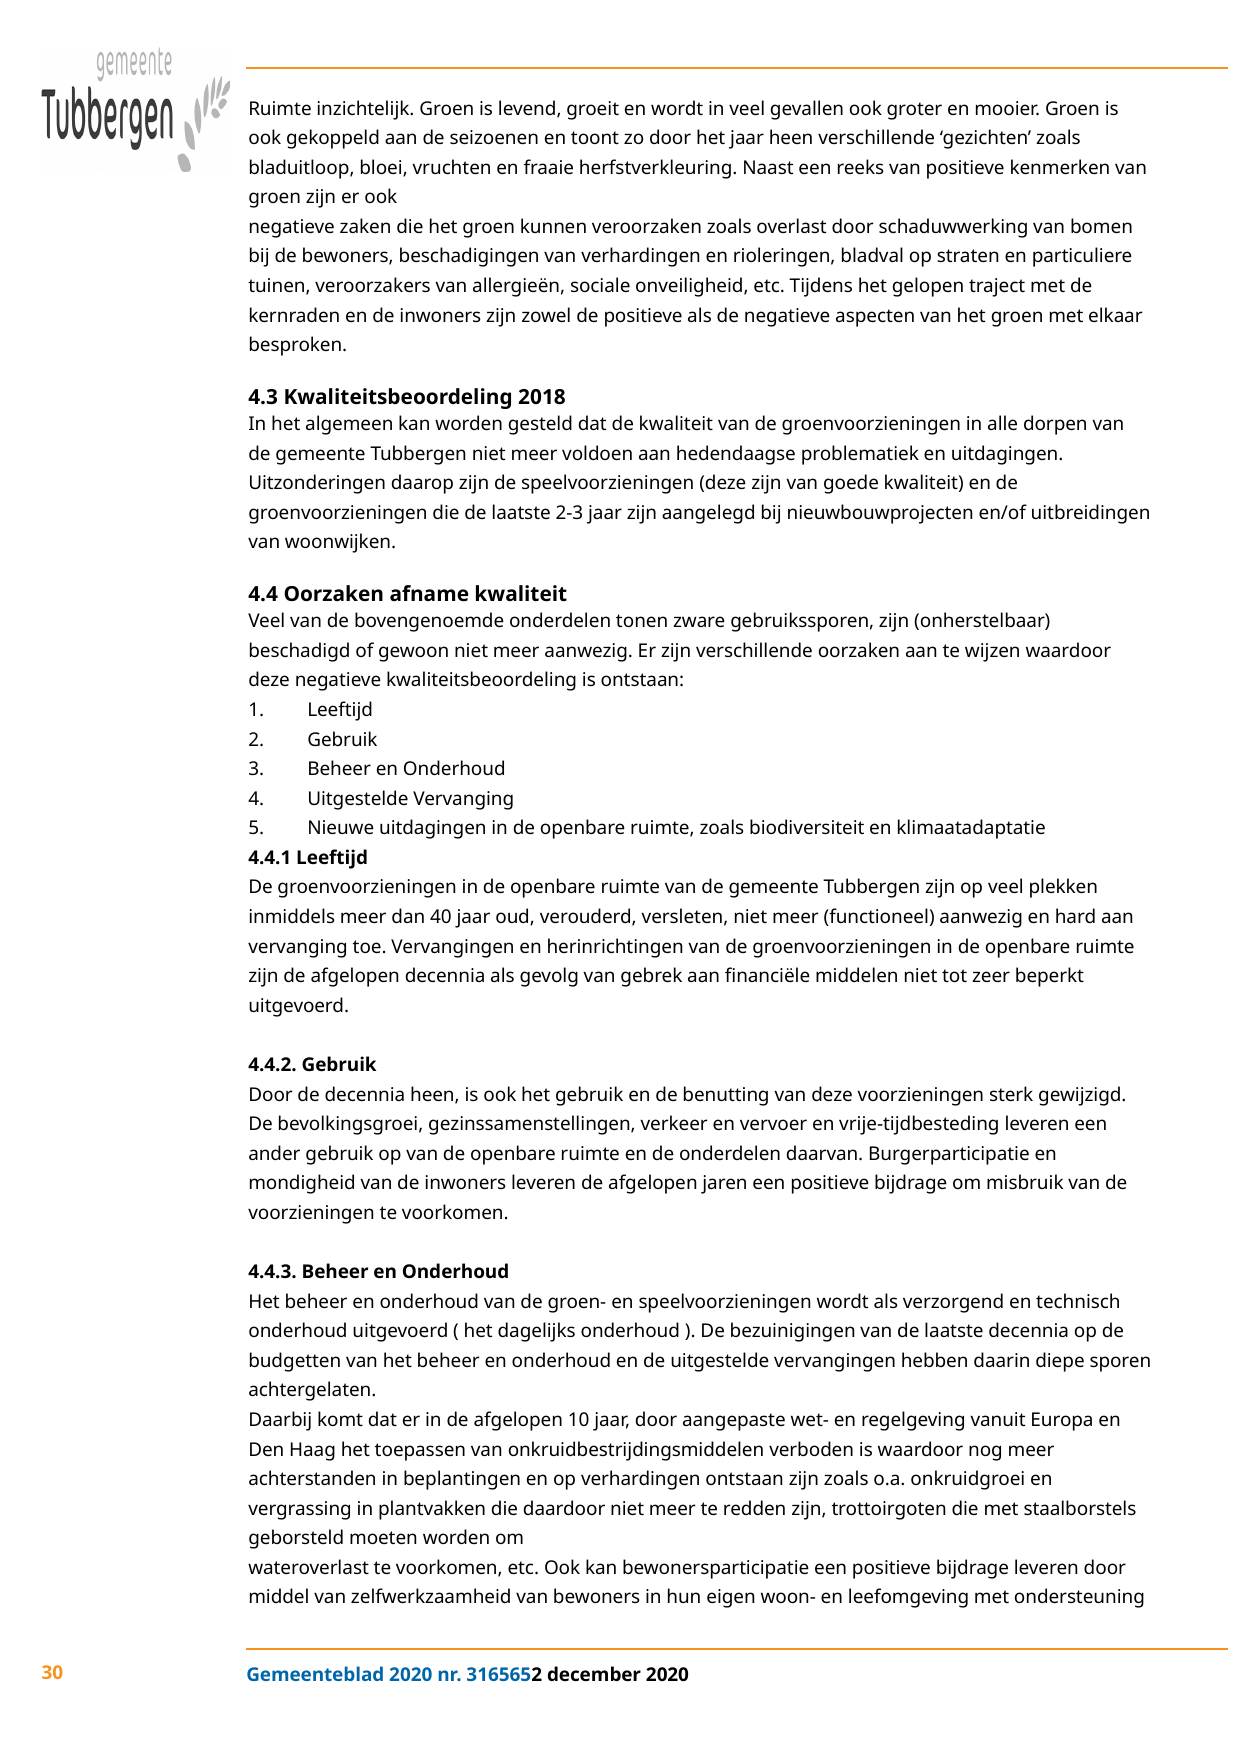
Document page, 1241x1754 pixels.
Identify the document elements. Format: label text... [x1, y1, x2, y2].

text Daarbij komt dat er in de afgelopen 10 jaar, door aangepaste wet- en regelgeving vanuit Europa en Den Haag het toepassen van onkruidbestrijdingsmiddelen verboden is waardoor nog meer achterstanden in beplantingen en op verhardingen ontstaan zijn zoals o.a. onkruidgroei en vergrassing in plantvakken die daardoor niet meer te redden zijn, trottoirgoten die met staalborstels geborsteld moeten worden om [248, 1406, 1152, 1550]
list Beheer en Onderhoud [248, 755, 1152, 781]
text Door de decennia heen, is ook het gebruik en de benutting van deze voorzieningen sterk gewijzigd. De bevolkingsgroei, gezinssamenstellingen, verkeer en vervoer en vrije-tijdbesteding leveren een ander gebruik op van de openbare ruimte en de onderdelen daarvan. Burgerparticipatie en mondigheid van de inwoners leveren de afgelopen jaren een positieve bijdrage om misbruik van de voorzieningen te voorkomen. [248, 1081, 1152, 1225]
list Uitgestelde Vervanging [248, 785, 1152, 811]
picture [41, 47, 231, 172]
text In het algemeen kan worden gesteld dat de kwaliteit van de groenvoorzieningen in alle dorpen van de gemeente Tubbergen niet meer voldoen aan hedendaagse problematiek en uitdagingen. Uitzonderingen daarop zijn de speelvoorzieningen (deze zijn van goede kwaliteit) en de groenvoorzieningen die de laatste 2-3 jaar zijn aangelegd bij nieuwbouwprojecten en/of uitbreidingen van woonwijken. [248, 410, 1152, 554]
list Nieuwe uitdagingen in de openbare ruimte, zoals biodiversiteit en klimaatadaptatie [248, 814, 1152, 840]
text 4.4.1 Leeftijd [248, 844, 1152, 870]
text 4.3 Kwaliteitsbeoordeling 2018 [248, 382, 1152, 410]
text Veel van de bovengenoemde onderdelen tonen zware gebruikssporen, zijn (onherstelbaar) beschadigd of gewoon niet meer aanwezig. Er zijn verschillende oorzaken aan te wijzen waardoor deze negatieve kwaliteitsbeoordeling is ontstaan: [248, 607, 1152, 692]
text 4.4.2. Gebruik [248, 1051, 1152, 1077]
text Het beheer en onderhoud van de groen- en speelvoorzieningen wordt als verzorgend en technisch onderhoud uitgevoerd ( het dagelijks onderhoud ). De bezuinigingen van de laatste decennia op de budgetten van het beheer en onderhoud en de uitgestelde vervangingen hebben daarin diepe sporen achtergelaten. [248, 1288, 1152, 1402]
text Ruimte inzichtelijk. Groen is levend, groeit en wordt in veel gevallen ook groter en mooier. Groen is ook gekoppeld aan de seizoenen en toont zo door het jaar heen verschillende ‘gezichten’ zoals bladuitloop, bloei, vruchten en fraaie herfstverkleuring. Naast een reeks van positieve kenmerken van groen zijn er ook [248, 95, 1152, 209]
text wateroverlast te voorkomen, etc. Ook kan bewonersparticipatie een positieve bijdrage leveren door middel van zelfwerkzaamheid van bewoners in hun eigen woon- en leefomgeving met ondersteuning [248, 1554, 1152, 1609]
text De groenvoorzieningen in de openbare ruimte van de gemeente Tubbergen zijn op veel plekken inmiddels meer dan 40 jaar oud, verouderd, versleten, niet meer (functioneel) aanwezig en hard aan vervanging toe. Vervangingen en herinrichtingen van de groenvoorzieningen in de openbare ruimte zijn de afgelopen decennia als gevolg van gebrek aan financiële middelen niet tot zeer beperkt uitgevoerd. [248, 874, 1152, 1018]
text 4.4.3. Beheer en Onderhoud [248, 1258, 1152, 1284]
text 4.4 Oorzaken afname kwaliteit [248, 579, 1152, 607]
list Leeftijd [248, 696, 1152, 722]
text negatieve zaken die het groen kunnen veroorzaken zoals overlast door schaduwwerking van bomen bij de bewoners, beschadigingen van verhardingen en rioleringen, bladval op straten en particuliere tuinen, veroorzakers van allergieën, sociale onveiligheid, etc. Tijdens het gelopen traject met de kernraden en de inwoners zijn zowel de positieve als de negatieve aspecten van het groen met elkaar besproken. [248, 213, 1152, 357]
list Gebruik [248, 726, 1152, 752]
